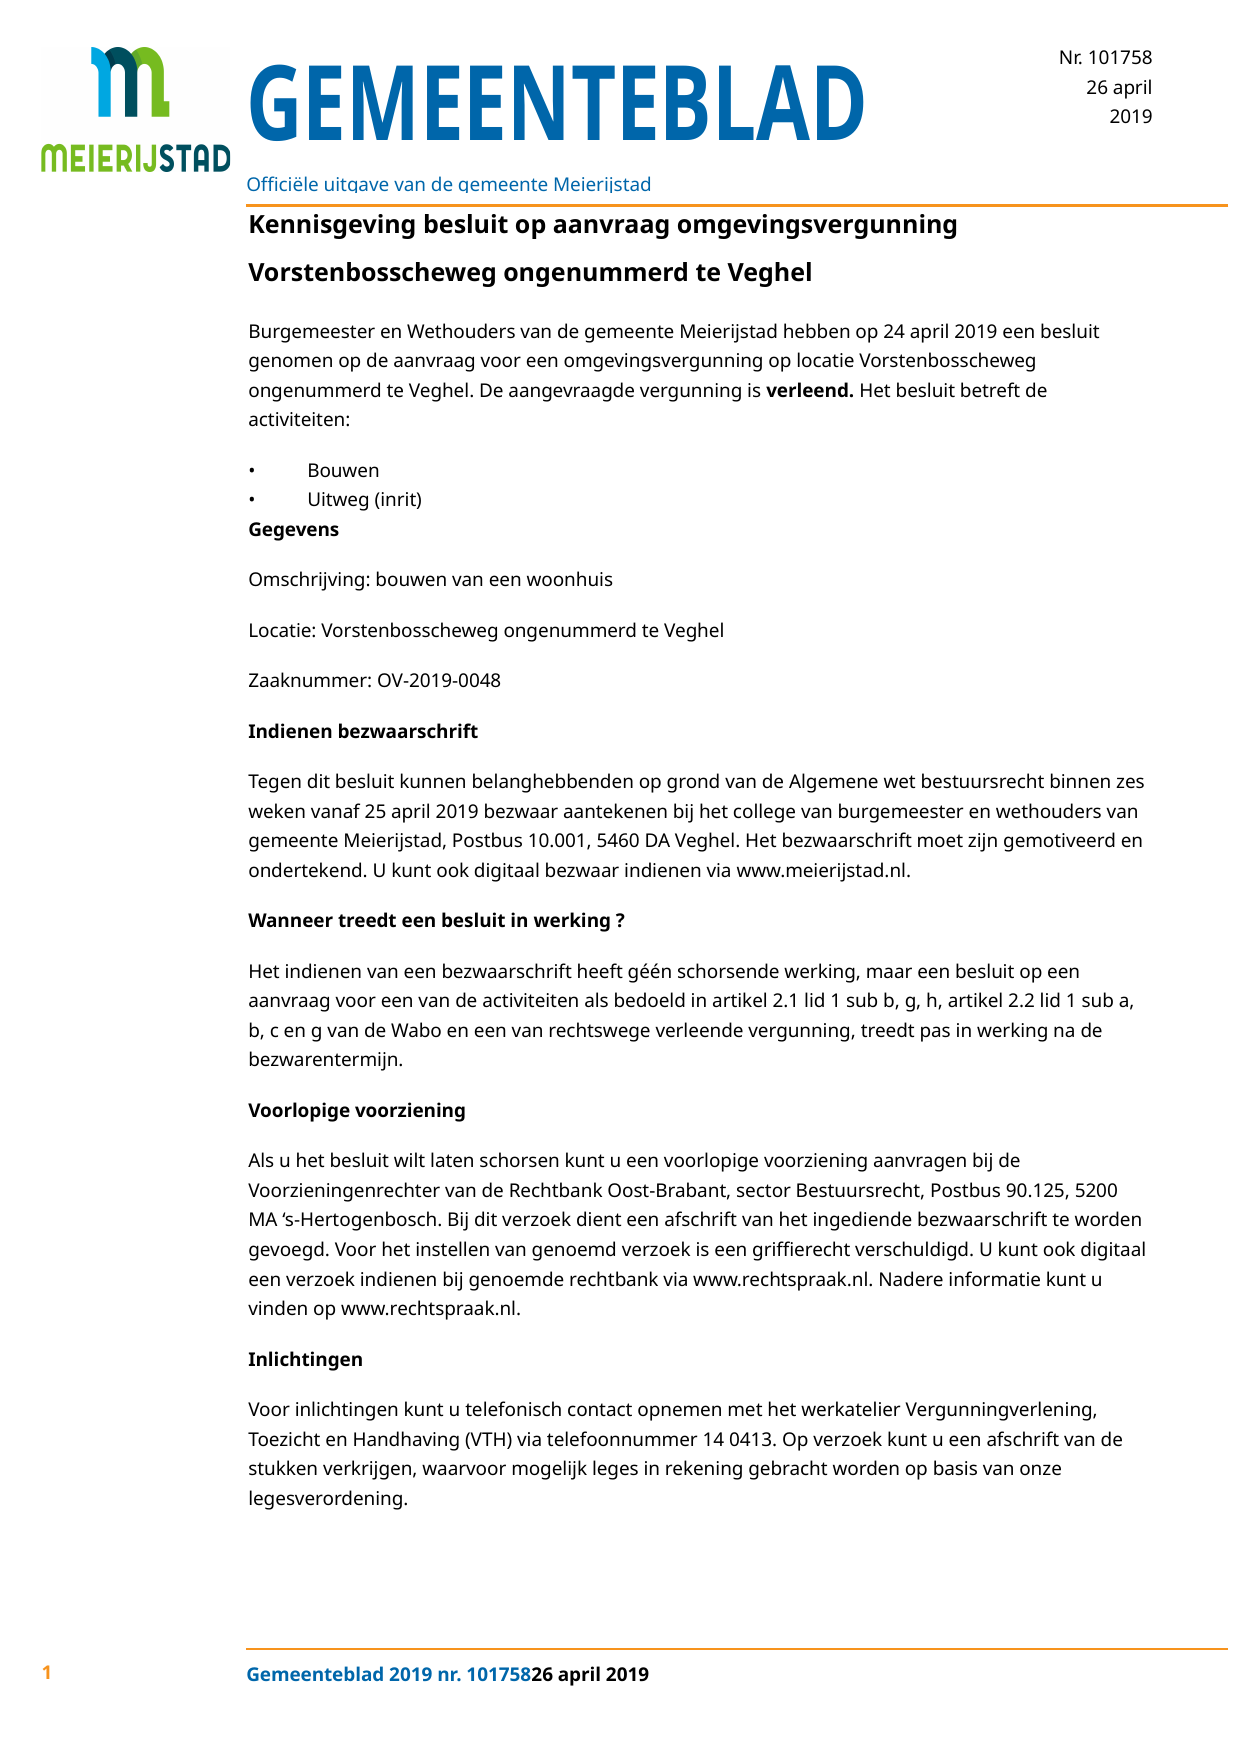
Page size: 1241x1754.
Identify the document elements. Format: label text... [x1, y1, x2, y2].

text Voorlopige voorziening [248, 1097, 1152, 1123]
text Voor inlichtingen kunt u telefonisch contact opnemen met het werkatelier Vergunningverlening, Toezicht en Handhaving (VTH) via telefoonnummer 14 0413. Op verzoek kunt u een afschrift van de stukken verkrijgen, waarvoor mogelijk leges in rekening gebracht worden op basis van onze legesverordening. [248, 1396, 1152, 1511]
text Inlichtingen [248, 1346, 1152, 1372]
text Kennisgeving besluit op aanvraag omgevingsvergunning Vorstenbosscheweg ongenummerd te Veghel [248, 207, 1152, 288]
list Uitweg (inrit) [248, 487, 1152, 512]
picture [41, 47, 231, 172]
list Bouwen [248, 457, 1152, 483]
text Het indienen van een bezwaarschrift heeft géén schorsende werking, maar een besluit op een aanvraag voor een van de activiteiten als bedoeld in artikel 2.1 lid 1 sub b, g, h, artikel 2.2 lid 1 sub a, b, c en g van de Wabo en een van rechtswege verleende vergunning, treedt pas in werking na de bezwarentermijn. [248, 958, 1152, 1072]
text Wanneer treedt een besluit in werking ? [248, 907, 1152, 933]
text Indienen bezwaarschrift [248, 718, 1152, 744]
text Zaaknummer: OV-2019-0048 [248, 667, 1152, 693]
text Burgemeester en Wethouders van de gemeente Meierijstad hebben op 24 april 2019 een besluit genomen op de aanvraag voor een omgevingsvergunning op locatie Vorstenbosscheweg ongenummerd te Veghel. De aangevraagde vergunning is verleend. Het besluit betreft de activiteiten: [248, 318, 1152, 432]
text Als u het besluit wilt laten schorsen kunt u een voorlopige voorziening aanvragen bij de Voorzieningenrechter van de Rechtbank Oost-Brabant, sector Bestuursrecht, Postbus 90.125, 5200 MA ‘s-Hertogenbosch. Bij dit verzoek dient een afschrift van het ingediende bezwaarschrift te worden gevoegd. Voor het instellen van genoemd verzoek is een griffierecht verschuldigd. U kunt ook digitaal een verzoek indienen bij genoemde rechtbank via www.rechtspraak.nl. Nadere informatie kunt u vinden op www.rechtspraak.nl. [248, 1147, 1152, 1321]
text Tegen dit besluit kunnen belanghebbenden op grond van de Algemene wet bestuursrecht binnen zes weken vanaf 25 april 2019 bezwaar aantekenen bij het college van burgemeester en wethouders van gemeente Meierijstad, Postbus 10.001, 5460 DA Veghel. Het bezwaarschrift moet zijn gemotiveerd en ondertekend. U kunt ook digitaal bezwaar indienen via www.meierijstad.nl. [248, 768, 1152, 883]
text Omschrijving: bouwen van een woonhuis [248, 567, 1152, 592]
text Gegevens [248, 516, 1152, 542]
text Locatie: Vorstenbosscheweg ongenummerd te Veghel [248, 617, 1152, 643]
